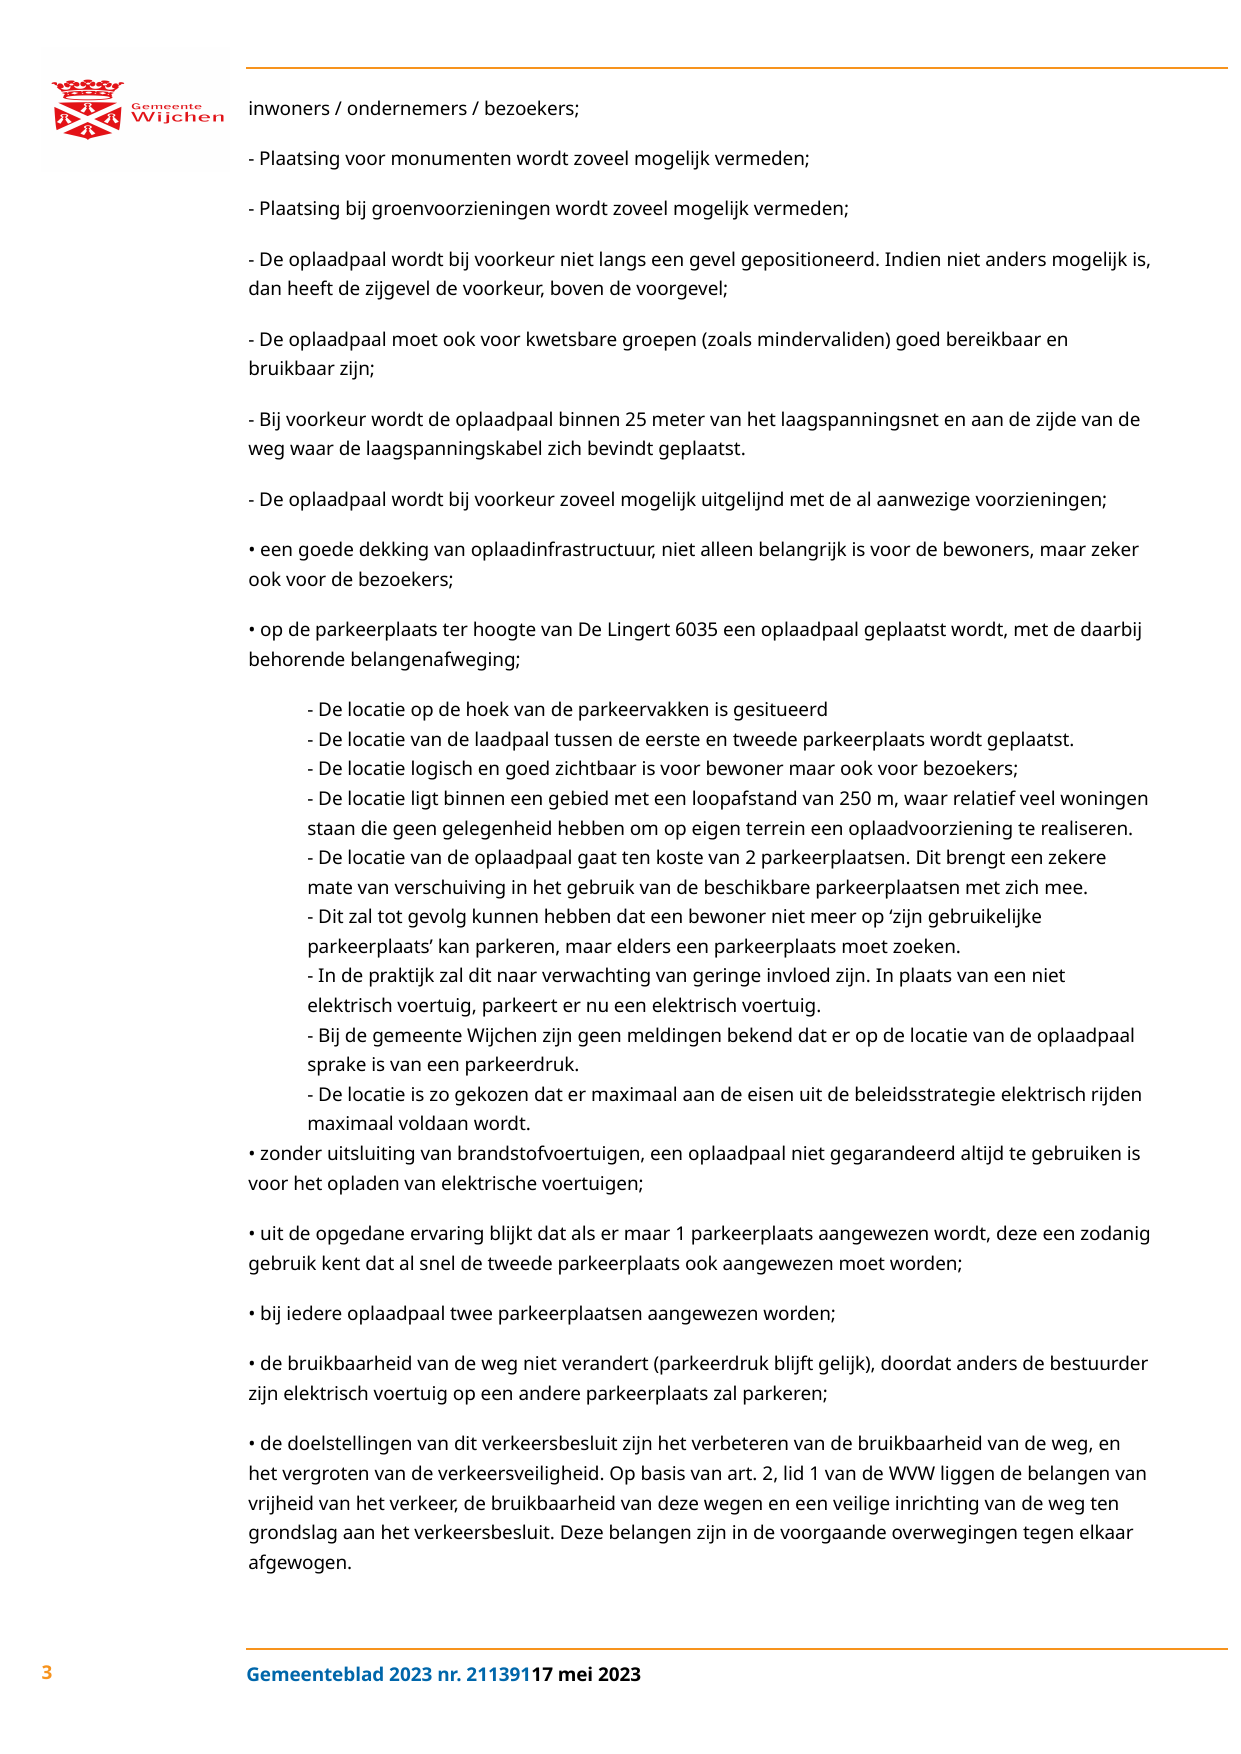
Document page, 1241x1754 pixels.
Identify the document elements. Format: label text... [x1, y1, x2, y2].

text - Plaatsing voor monumenten wordt zoveel mogelijk vermeden; [248, 145, 1152, 171]
list - In de praktijk zal dit naar verwachting van geringe invloed zijn. In plaats van een niet elektrisch voertuig, parkeert er nu een elektrisch voertuig. [248, 963, 1152, 1018]
text • de bruikbaarheid van de weg niet verandert (parkeerdruk blijft gelijk), doordat anders de bestuurder zijn elektrisch voertuig op een andere parkeerplaats zal parkeren; [248, 1351, 1152, 1406]
list - Dit zal tot gevolg kunnen hebben dat een bewoner niet meer op ‘zijn gebruikelijke parkeerplaats’ kan parkeren, maar elders een parkeerplaats moet zoeken. [248, 903, 1152, 959]
text • een goede dekking van oplaadinfrastructuur, niet alleen belangrijk is voor de bewoners, maar zeker ook voor de bezoekers; [248, 536, 1152, 592]
text • bij iedere oplaadpaal twee parkeerplaatsen aangewezen worden; [248, 1300, 1152, 1326]
text - De oplaadpaal wordt bij voorkeur niet langs een gevel gepositioneerd. Indien niet anders mogelijk is, dan heeft de zijgevel de voorkeur, boven de voorgevel; [248, 246, 1152, 301]
text • op de parkeerplaats ter hoogte van De Lingert 6035 een oplaadpaal geplaatst wordt, met de daarbij behorende belangenafweging; [248, 616, 1152, 672]
text • uit de opgedane ervaring blijkt dat als er maar 1 parkeerplaats aangewezen wordt, deze een zodanig gebruik kent dat al snel de tweede parkeerplaats ook aangewezen moet worden; [248, 1220, 1152, 1276]
list - De locatie logisch en goed zichtbaar is voor bewoner maar ook voor bezoekers; [248, 756, 1152, 781]
text • zonder uitsluiting van brandstofvoertuigen, een oplaadpaal niet gegarandeerd altijd te gebruiken is voor het opladen van elektrische voertuigen; [248, 1140, 1152, 1196]
list - De locatie van de laadpaal tussen de eerste en tweede parkeerplaats wordt geplaatst. [248, 726, 1152, 752]
list - De locatie is zo gekozen dat er maximaal aan de eisen uit de beleidsstrategie elektrisch rijden maximaal voldaan wordt. [248, 1081, 1152, 1136]
text • de doelstellingen van dit verkeersbesluit zijn het verbeteren van de bruikbaarheid van de weg, en het vergroten van de verkeersveiligheid. Op basis van art. 2, lid 1 van de WVW liggen de belangen van vrijheid van het verkeer, de bruikbaarheid van deze wegen en een veilige inrichting van de weg ten grondslag aan het verkeersbesluit. Deze belangen zijn in de voorgaande overwegingen tegen elkaar afgewogen. [248, 1431, 1152, 1575]
list - De locatie ligt binnen een gebied met een loopafstand van 250 m, waar relatief veel woningen staan die geen gelegenheid hebben om op eigen terrein een oplaadvoorziening te realiseren. [248, 785, 1152, 841]
text - Bij voorkeur wordt de oplaadpaal binnen 25 meter van het laagspanningsnet en aan de zijde van de weg waar de laagspanningskabel zich bevindt geplaatst. [248, 406, 1152, 461]
list - De locatie op de hoek van de parkeervakken is gesitueerd [248, 696, 1152, 722]
text - De oplaadpaal wordt bij voorkeur zoveel mogelijk uitgelijnd met de al aanwezige voorzieningen; [248, 486, 1152, 512]
text - De oplaadpaal moet ook voor kwetsbare groepen (zoals mindervaliden) goed bereikbaar en bruikbaar zijn; [248, 326, 1152, 381]
list - Bij de gemeente Wijchen zijn geen meldingen bekend dat er op de locatie van de oplaadpaal sprake is van een parkeerdruk. [248, 1022, 1152, 1077]
picture [41, 47, 231, 172]
list - De locatie van de oplaadpaal gaat ten koste van 2 parkeerplaatsen. Dit brengt een zekere mate van verschuiving in het gebruik van de beschikbare parkeerplaatsen met zich mee. [248, 844, 1152, 900]
text inwoners / ondernemers / bezoekers; [248, 95, 1152, 121]
text - Plaatsing bij groenvoorzieningen wordt zoveel mogelijk vermeden; [248, 196, 1152, 221]
